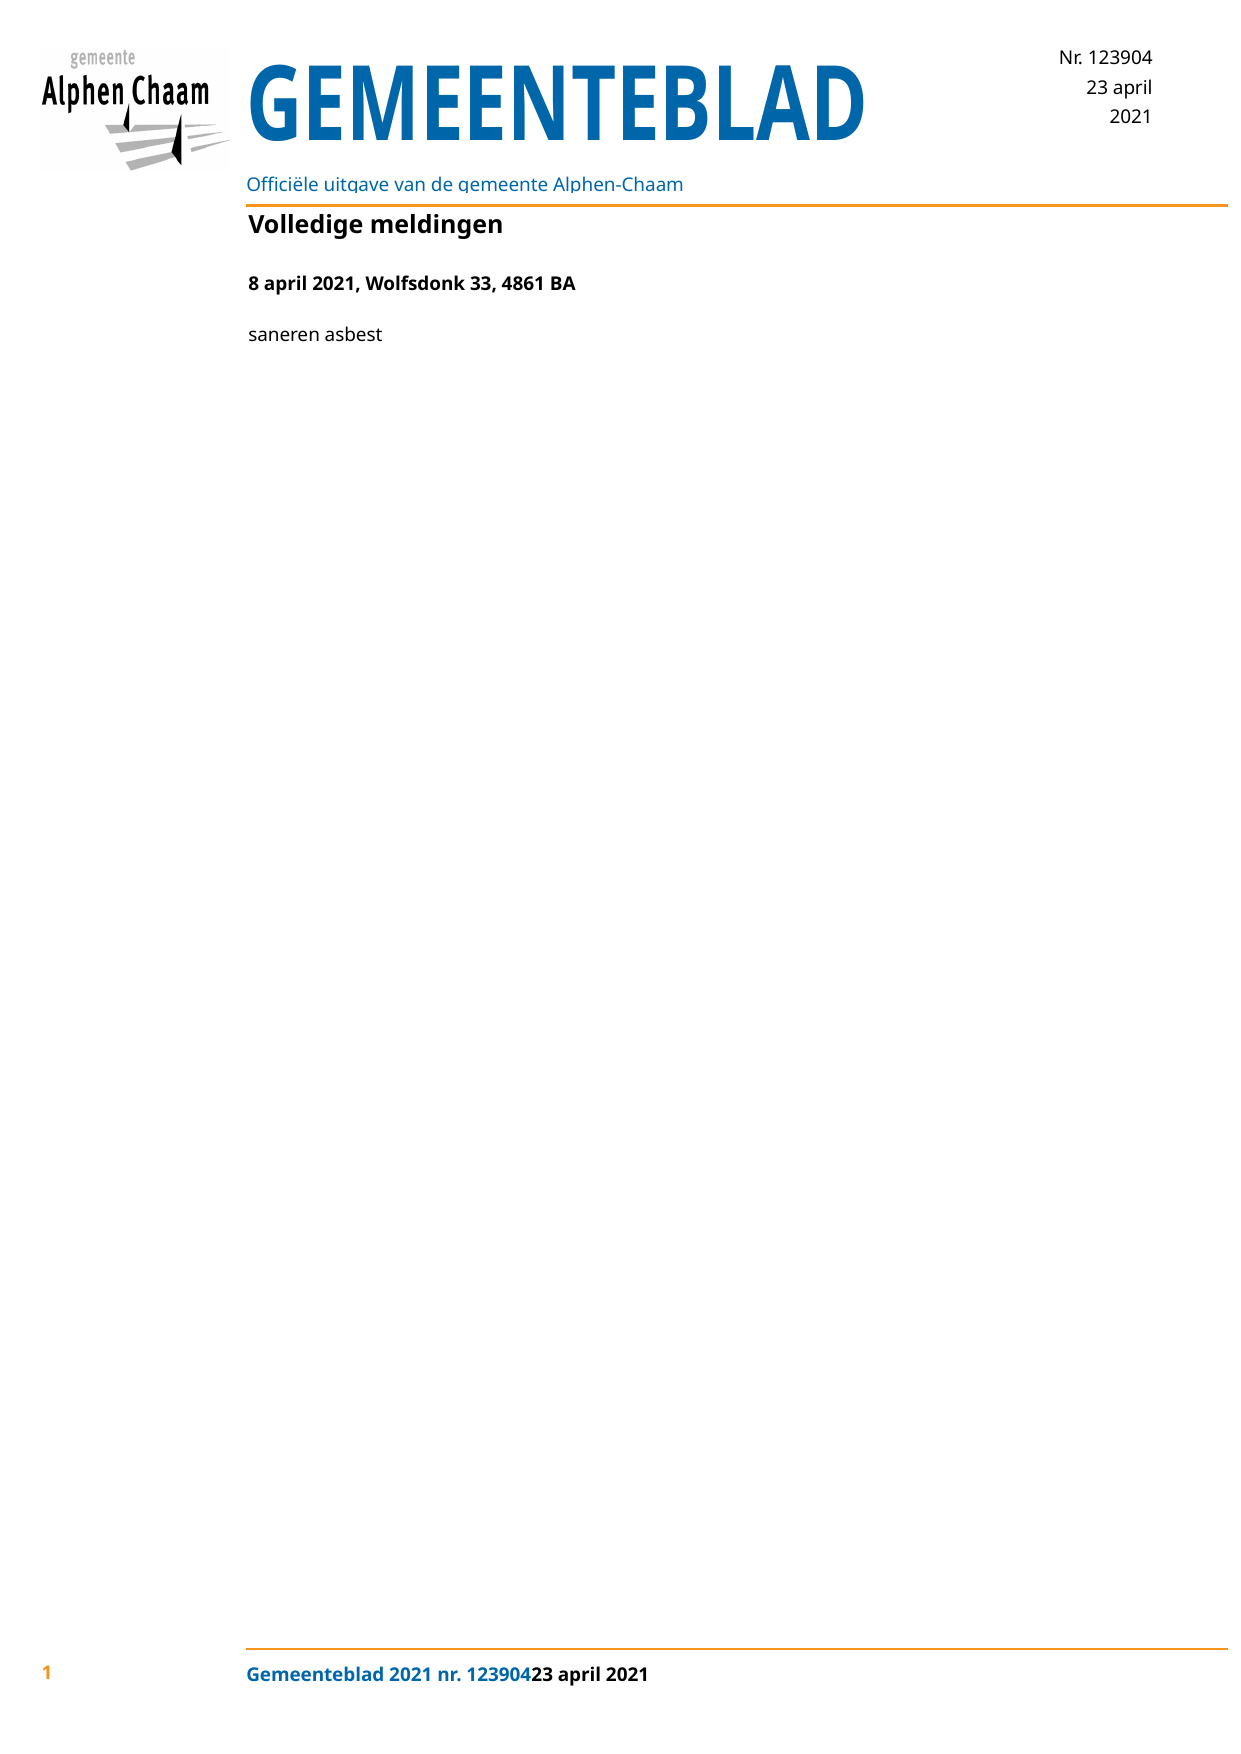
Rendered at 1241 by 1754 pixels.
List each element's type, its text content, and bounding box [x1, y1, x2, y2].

text 8 april 2021, Wolfsdonk 33, 4861 BA [248, 270, 1152, 296]
picture [41, 47, 231, 172]
text Volledige meldingen [248, 207, 1152, 241]
text saneren asbest [248, 321, 1152, 346]
